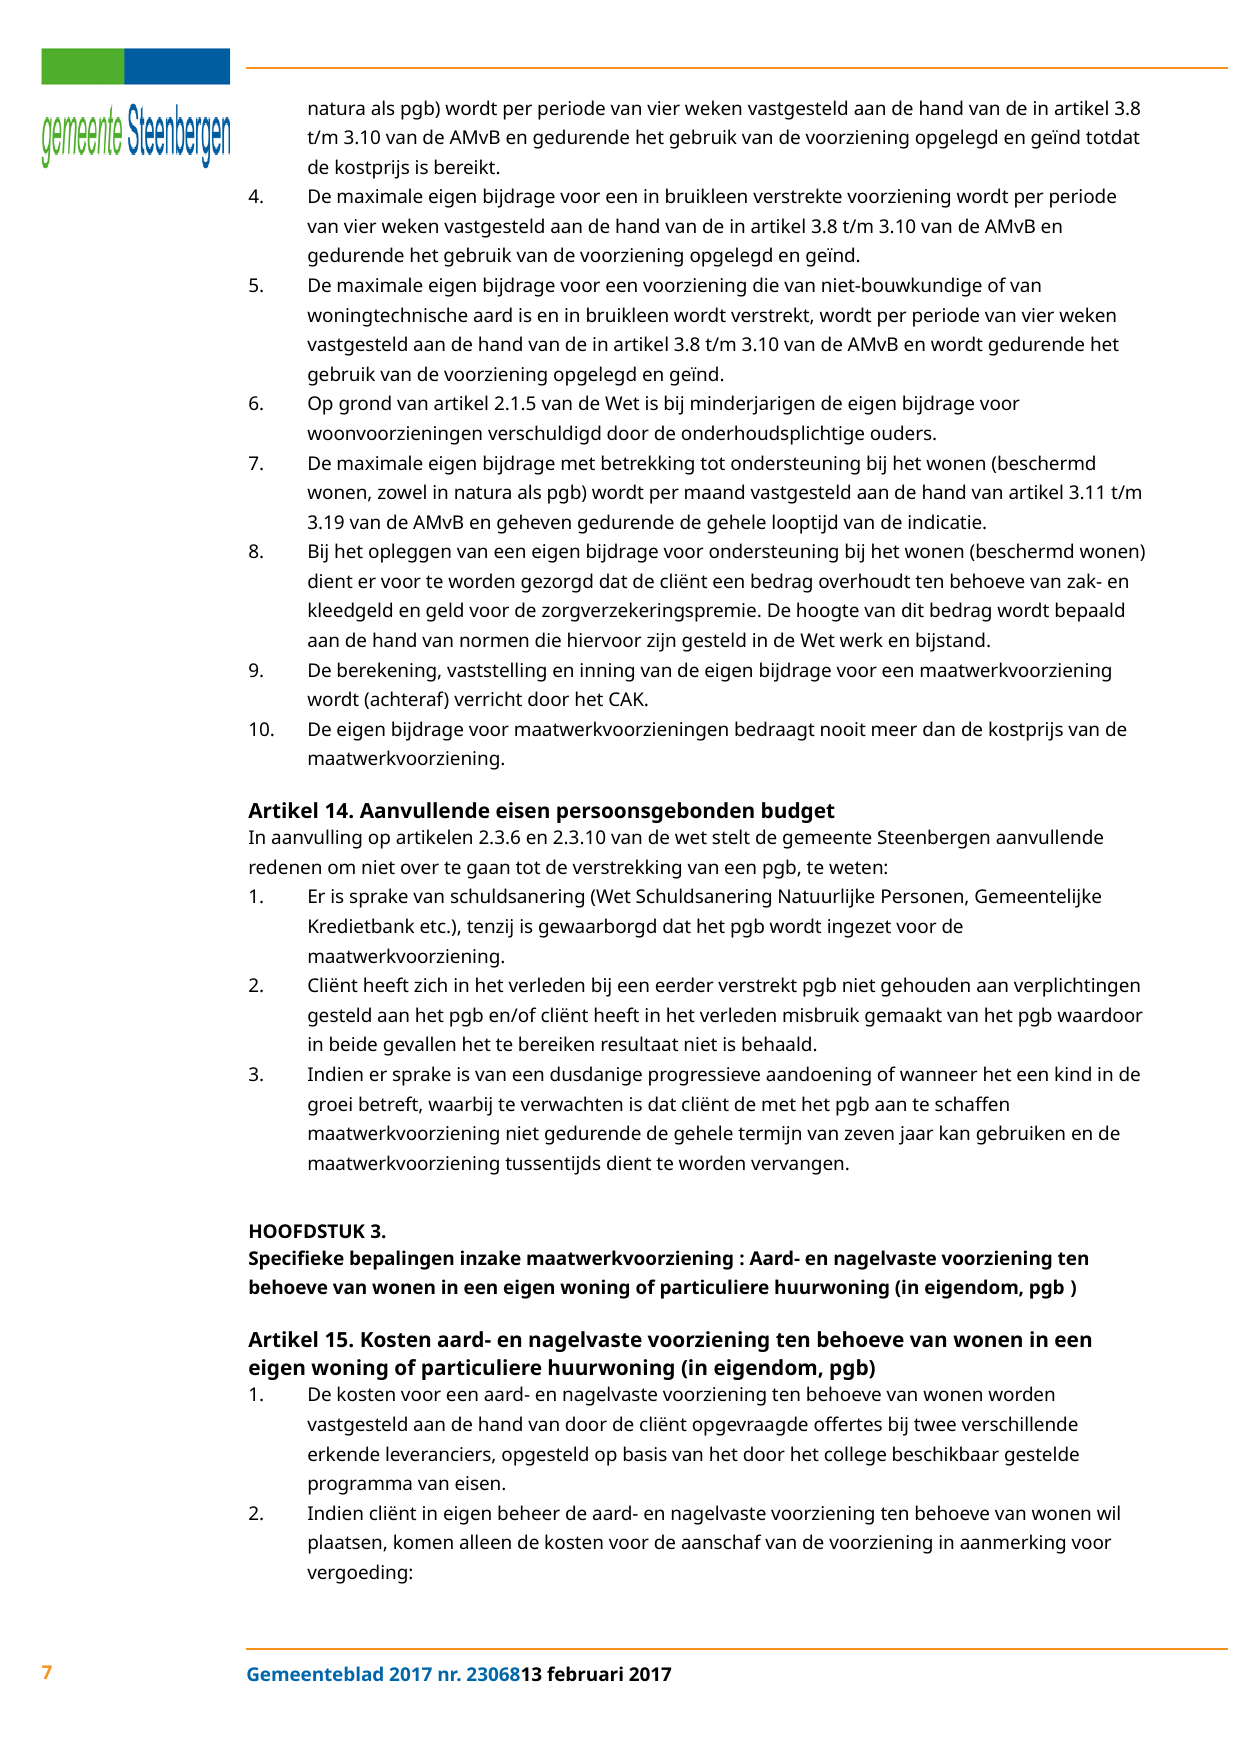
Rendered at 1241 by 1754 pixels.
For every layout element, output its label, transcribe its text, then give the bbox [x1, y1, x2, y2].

text Artikel 14. Aanvullende eisen persoonsgebonden budget [248, 796, 1152, 824]
list De maximale eigen bijdrage voor een voorziening die van niet-bouwkundige of van woningtechnische aard is en in bruikleen wordt verstrekt, wordt per periode van vier weken vastgesteld aan de hand van de in artikel 3.8 t/m 3.10 van de AMvB en wordt gedurende het gebruik van de voorziening opgelegd en geïnd. [248, 272, 1152, 387]
text In aanvulling op artikelen 2.3.6 en 2.3.10 van de wet stelt de gemeente Steenbergen aanvullende redenen om niet over te gaan tot de verstrekking van een pgb, te weten: [248, 824, 1152, 880]
list De kosten voor een aard- en nagelvaste voorziening ten behoeve van wonen worden vastgesteld aan de hand van door de cliënt opgevraagde offertes bij twee verschillende erkende leveranciers, opgesteld op basis van het door het college beschikbaar gestelde programma van eisen. [248, 1382, 1152, 1496]
list De maximale eigen bijdrage met betrekking tot ondersteuning bij het wonen (beschermd wonen, zowel in natura als pgb) wordt per maand vastgesteld aan de hand van artikel 3.11 t/m 3.19 van de AMvB en geheven gedurende de gehele looptijd van de indicatie. [248, 450, 1152, 535]
list De maximale eigen bijdrage voor een in bruikleen verstrekte voorziening wordt per periode van vier weken vastgesteld aan de hand van de in artikel 3.8 t/m 3.10 van de AMvB en gedurende het gebruik van de voorziening opgelegd en geïnd. [248, 183, 1152, 268]
picture [41, 47, 231, 172]
list Op grond van artikel 2.1.5 van de Wet is bij minderjarigen de eigen bijdrage voor woonvoorzieningen verschuldigd door de onderhoudsplichtige ouders. [248, 391, 1152, 446]
list Indien cliënt in eigen beheer de aard- en nagelvaste voorziening ten behoeve van wonen wil plaatsen, komen alleen de kosten voor de aanschaf van de voorziening in aanmerking voor vergoeding: [248, 1500, 1152, 1585]
list Er is sprake van schuldsanering (Wet Schuldsanering Natuurlijke Personen, Gemeentelijke Kredietbank etc.), tenzij is gewaarborgd dat het pgb wordt ingezet voor de maatwerkvoorziening. [248, 884, 1152, 968]
list natura als pgb) wordt per periode van vier weken vastgesteld aan de hand van de in artikel 3.8 t/m 3.10 van de AMvB en gedurende het gebruik van de voorziening opgelegd en geïnd totdat de kostprijs is bereikt. [248, 95, 1152, 180]
list De eigen bijdrage voor maatwerkvoorzieningen bedraagt nooit meer dan de kostprijs van de maatwerkvoorziening. [248, 716, 1152, 771]
text Artikel 15. Kosten aard- en nagelvaste voorziening ten behoeve van wonen in een eigen woning of particuliere huurwoning (in eigendom, pgb) [248, 1325, 1152, 1382]
text Specifieke bepalingen inzake maatwerkvoorziening : Aard- en nagelvaste voorziening ten behoeve van wonen in een eigen woning of particuliere huurwoning (in eigendom, pgb ) [248, 1245, 1152, 1300]
list Cliënt heeft zich in het verleden bij een eerder verstrekt pgb niet gehouden aan verplichtingen gesteld aan het pgb en/of cliënt heeft in het verleden misbruik gemaakt van het pgb waardoor in beide gevallen het te bereiken resultaat niet is behaald. [248, 972, 1152, 1057]
list Indien er sprake is van een dusdanige progressieve aandoening of wanneer het een kind in de groei betreft, waarbij te verwachten is dat cliënt de met het pgb aan te schaffen maatwerkvoorziening niet gedurende de gehele termijn van zeven jaar kan gebruiken en de maatwerkvoorziening tussentijds dient te worden vervangen. [248, 1061, 1152, 1176]
list Bij het opleggen van een eigen bijdrage voor ondersteuning bij het wonen (beschermd wonen) dient er voor te worden gezorgd dat de cliënt een bedrag overhoudt ten behoeve van zak- en kleedgeld en geld voor de zorgverzekeringspremie. De hoogte van dit bedrag wordt bepaald aan de hand van normen die hiervoor zijn gesteld in de Wet werk en bijstand. [248, 538, 1152, 653]
text HOOFDSTUK 3. [248, 1216, 1152, 1245]
list De berekening, vaststelling en inning van de eigen bijdrage voor een maatwerkvoorziening wordt (achteraf) verricht door het CAK. [248, 657, 1152, 712]
